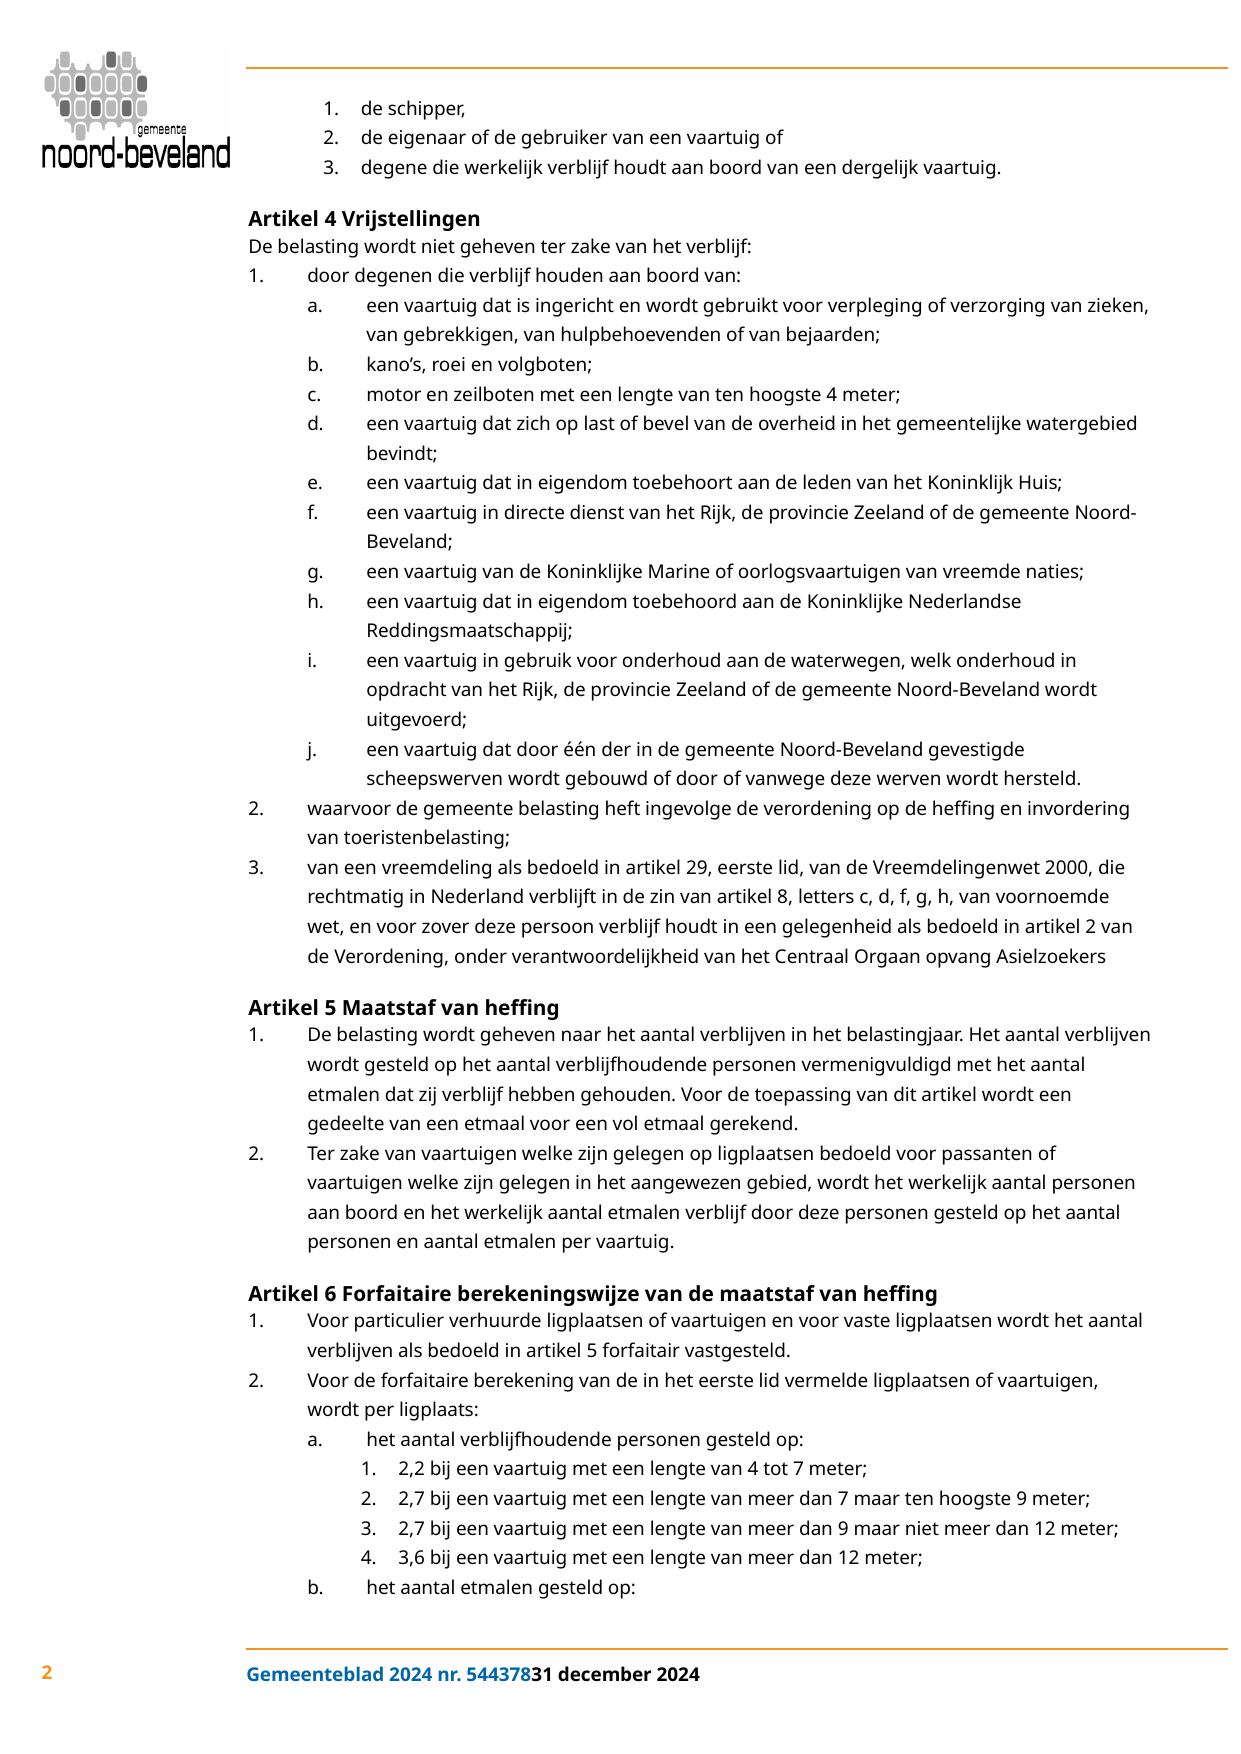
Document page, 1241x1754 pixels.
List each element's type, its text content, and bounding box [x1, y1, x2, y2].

list de schipper, [323, 95, 1152, 121]
list het aantal etmalen gesteld op: [307, 1574, 1152, 1599]
list De belasting wordt geheven naar het aantal verblijven in het belastingjaar. Het aantal verblijven wordt gesteld op het aantal verblijfhoudende personen vermenigvuldigd met het aantal etmalen dat zij verblijf hebben gehouden. Voor de toepassing van dit artikel wordt een gedeelte van een etmaal voor een vol etmaal gerekend. [248, 1022, 1152, 1136]
list Voor de forfaitaire berekening van de in het eerste lid vermelde ligplaatsen of vaartuigen, wordt per ligplaats: [248, 1367, 1152, 1422]
list van een vreemdeling als bedoeld in artikel 29, eerste lid, van de Vreemdelingenwet 2000, die rechtmatig in Nederland verblijft in de zin van artikel 8, letters c, d, f, g, h, van voornoemde wet, en voor zover deze persoon verblijf houdt in een gelegenheid als bedoeld in artikel 2 van de Verordening, onder verantwoordelijkheid van het Centraal Orgaan opvang Asielzoekers [248, 854, 1152, 968]
list een vaartuig dat zich op last of bevel van de overheid in het gemeentelijke watergebied bevindt; [307, 410, 1152, 466]
text Artikel 6 Forfaitaire berekeningswijze van de maatstaf van heffing [248, 1279, 1152, 1308]
list het aantal verblijfhoudende personen gesteld op: [307, 1426, 1152, 1452]
list een vaartuig van de Koninklijke Marine of oorlogsvaartuigen van vreemde naties; [307, 558, 1152, 584]
list Ter zake van vaartuigen welke zijn gelegen op ligplaatsen bedoeld voor passanten of vaartuigen welke zijn gelegen in het aangewezen gebied, wordt het werkelijk aantal personen aan boord en het werkelijk aantal etmalen verblijf door deze personen gesteld op het aantal personen en aantal etmalen per vaartuig. [248, 1140, 1152, 1254]
list een vaartuig dat in eigendom toebehoort aan de leden van het Koninklijk Huis; [307, 469, 1152, 495]
list een vaartuig dat is ingericht en wordt gebruikt voor verpleging of verzorging van zieken, van gebrekkigen, van hulpbehoevenden of van bejaarden; [307, 292, 1152, 347]
list 2,7 bij een vaartuig met een lengte van meer dan 7 maar ten hoogste 9 meter; [361, 1485, 1152, 1511]
list degene die werkelijk verblijf houdt aan boord van een dergelijk vaartuig. [323, 154, 1152, 180]
list een vaartuig dat in eigendom toebehoord aan de Koninklijke Nederlandse Reddingsmaatschappij; [307, 588, 1152, 643]
list 2,2 bij een vaartuig met een lengte van 4 tot 7 meter; [361, 1456, 1152, 1481]
list een vaartuig dat door één der in de gemeente Noord-Beveland gevestigde scheepswerven wordt gebouwd of door of vanwege deze werven wordt hersteld. [307, 736, 1152, 791]
list kano’s, roei en volgboten; [307, 351, 1152, 377]
list Voor particulier verhuurde ligplaatsen of vaartuigen en voor vaste ligplaatsen wordt het aantal verblijven als bedoeld in artikel 5 forfaitair vastgesteld. [248, 1308, 1152, 1363]
list een vaartuig in gebruik voor onderhoud aan de waterwegen, welk onderhoud in opdracht van het Rijk, de provincie Zeeland of de gemeente Noord-Beveland wordt uitgevoerd; [307, 647, 1152, 732]
text Artikel 5 Maatstaf van heffing [248, 993, 1152, 1022]
text Artikel 4 Vrijstellingen [248, 204, 1152, 233]
list motor en zeilboten met een lengte van ten hoogste 4 meter; [307, 381, 1152, 406]
list waarvoor de gemeente belasting heft ingevolge de verordening op de heffing en invordering van toeristenbelasting; [248, 795, 1152, 850]
list de eigenaar of de gebruiker van een vaartuig of [323, 124, 1152, 150]
list door degenen die verblijf houden aan boord van: [248, 262, 1152, 288]
picture [41, 47, 231, 172]
text De belasting wordt niet geheven ter zake van het verblijf: [248, 233, 1152, 258]
list 3,6 bij een vaartuig met een lengte van meer dan 12 meter; [361, 1544, 1152, 1570]
list 2,7 bij een vaartuig met een lengte van meer dan 9 maar niet meer dan 12 meter; [361, 1515, 1152, 1540]
list een vaartuig in directe dienst van het Rijk, de provincie Zeeland of de gemeente Noord-Beveland; [307, 499, 1152, 554]
